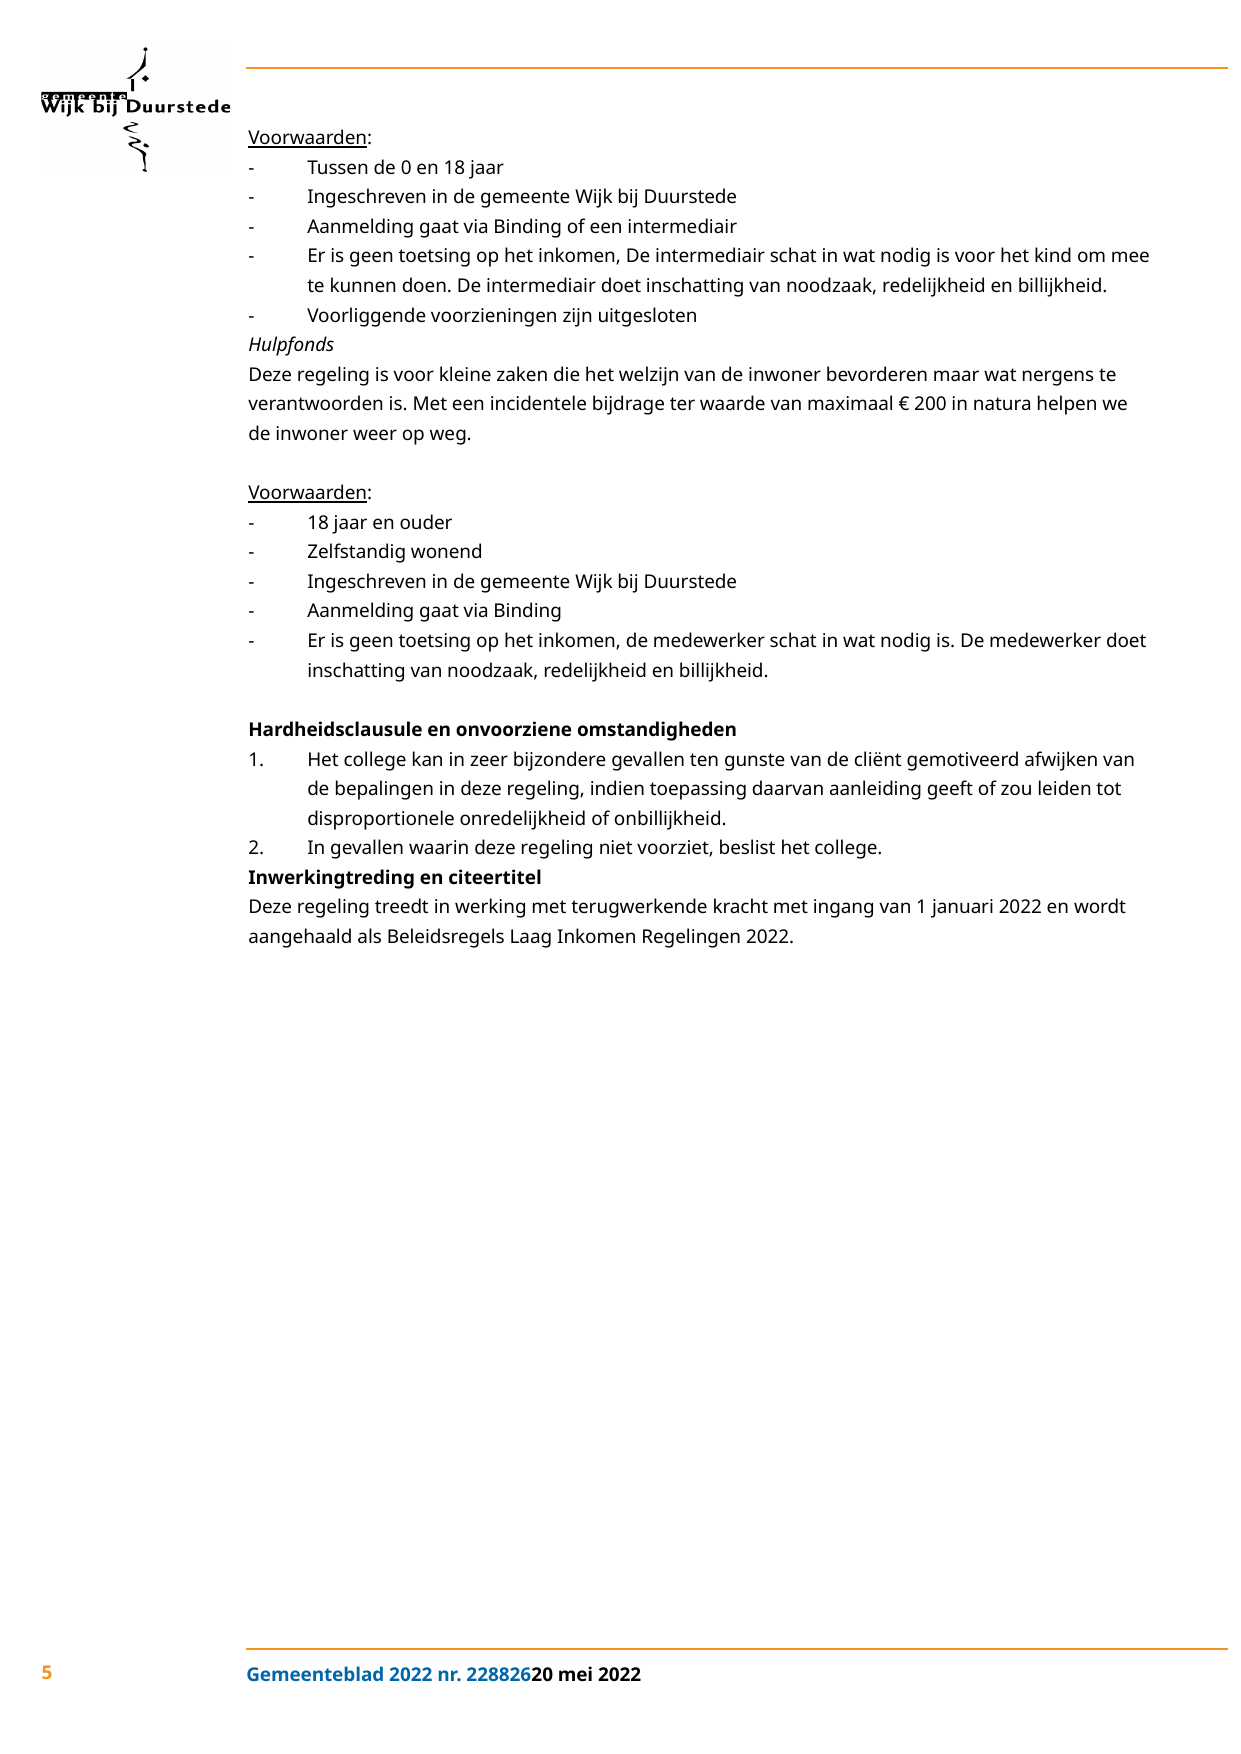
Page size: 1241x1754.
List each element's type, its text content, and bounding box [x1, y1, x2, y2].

list Ingeschreven in de gemeente Wijk bij Duurstede [248, 183, 1152, 209]
list Aanmelding gaat via Binding of een intermediair [248, 213, 1152, 239]
table_header Hardheidsclausule en onvoorziene omstandigheden Het college kan in zeer bijzondere gevallen ten gunste van de cliënt gemotiveerd afwijken van de bepalingen in deze regeling, indien toepassing daarvan aanleiding geeft of zou leiden tot disproportionele onredelijkheid of onbillijkheid. In gevallen waarin deze regeling niet voorziet, beslist het college. Inwerkingtreding en citeertitel Deze regeling treedt in werking met terugwerkende kracht met ingang van 1 januari 2022 en wordt aangehaald als Beleidsregels Laag Inkomen Regelingen 2022. [248, 716, 1152, 949]
text Hulpfonds [248, 331, 1152, 357]
list Er is geen toetsing op het inkomen, De intermediair schat in wat nodig is voor het kind om mee te kunnen doen. De intermediair doet inschatting van noodzaak, redelijkheid en billijkheid. [248, 243, 1152, 298]
list Voorliggende voorzieningen zijn uitgesloten [248, 302, 1152, 328]
list Aanmelding gaat via Binding [248, 598, 1152, 623]
list 18 jaar en ouder [248, 509, 1152, 535]
list Er is geen toetsing op het inkomen, de medewerker schat in wat nodig is. De medewerker doet inschatting van noodzaak, redelijkheid en billijkheid. [248, 627, 1152, 683]
list Ingeschreven in de gemeente Wijk bij Duurstede [248, 568, 1152, 594]
list Tussen de 0 en 18 jaar [248, 154, 1152, 180]
text Voorwaarden: [248, 479, 1152, 505]
text Deze regeling is voor kleine zaken die het welzijn van de inwoner bevorderen maar wat nergens te verantwoorden is. Met een incidentele bijdrage ter waarde van maximaal € 200 in natura helpen we de inwoner weer op weg. [248, 361, 1152, 446]
text Voorwaarden: [248, 124, 1152, 150]
list Zelfstandig wonend [248, 538, 1152, 564]
picture [41, 47, 231, 172]
